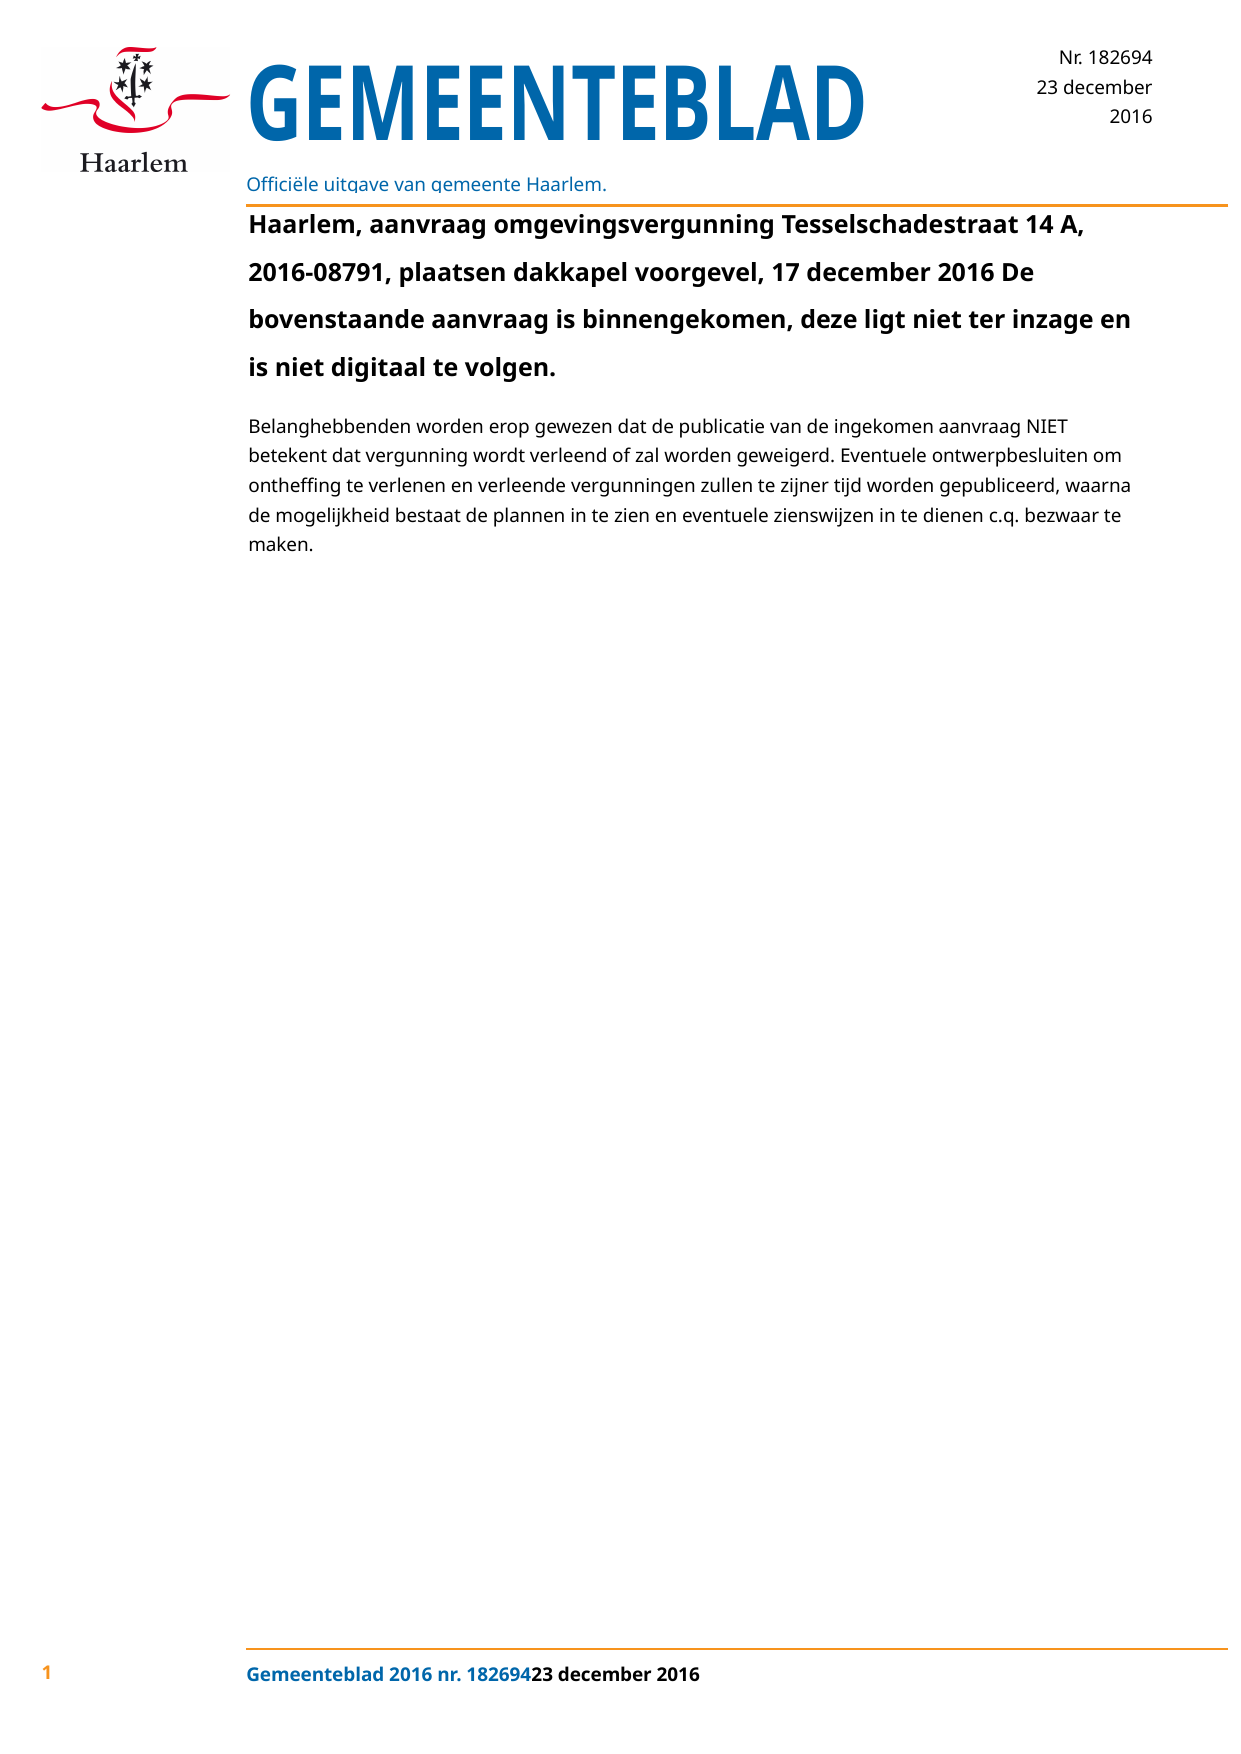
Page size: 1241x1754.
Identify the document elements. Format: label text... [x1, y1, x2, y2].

text Belanghebbenden worden erop gewezen dat de publicatie van de ingekomen aanvraag NIET betekent dat vergunning wordt verleend of zal worden geweigerd. Eventuele ontwerpbesluiten om ontheffing te verlenen en verleende vergunningen zullen te zijner tijd worden gepubliceerd, waarna de mogelijkheid bestaat de plannen in te zien en eventuele zienswijzen in te dienen c.q. bezwaar te maken. [248, 413, 1152, 557]
picture [41, 47, 231, 172]
text Haarlem, aanvraag omgevingsvergunning Tesselschadestraat 14 A, 2016-08791, plaatsen dakkapel voorgevel, 17 december 2016 De bovenstaande aanvraag is binnengekomen, deze ligt niet ter inzage en is niet digitaal te volgen. [248, 207, 1152, 384]
